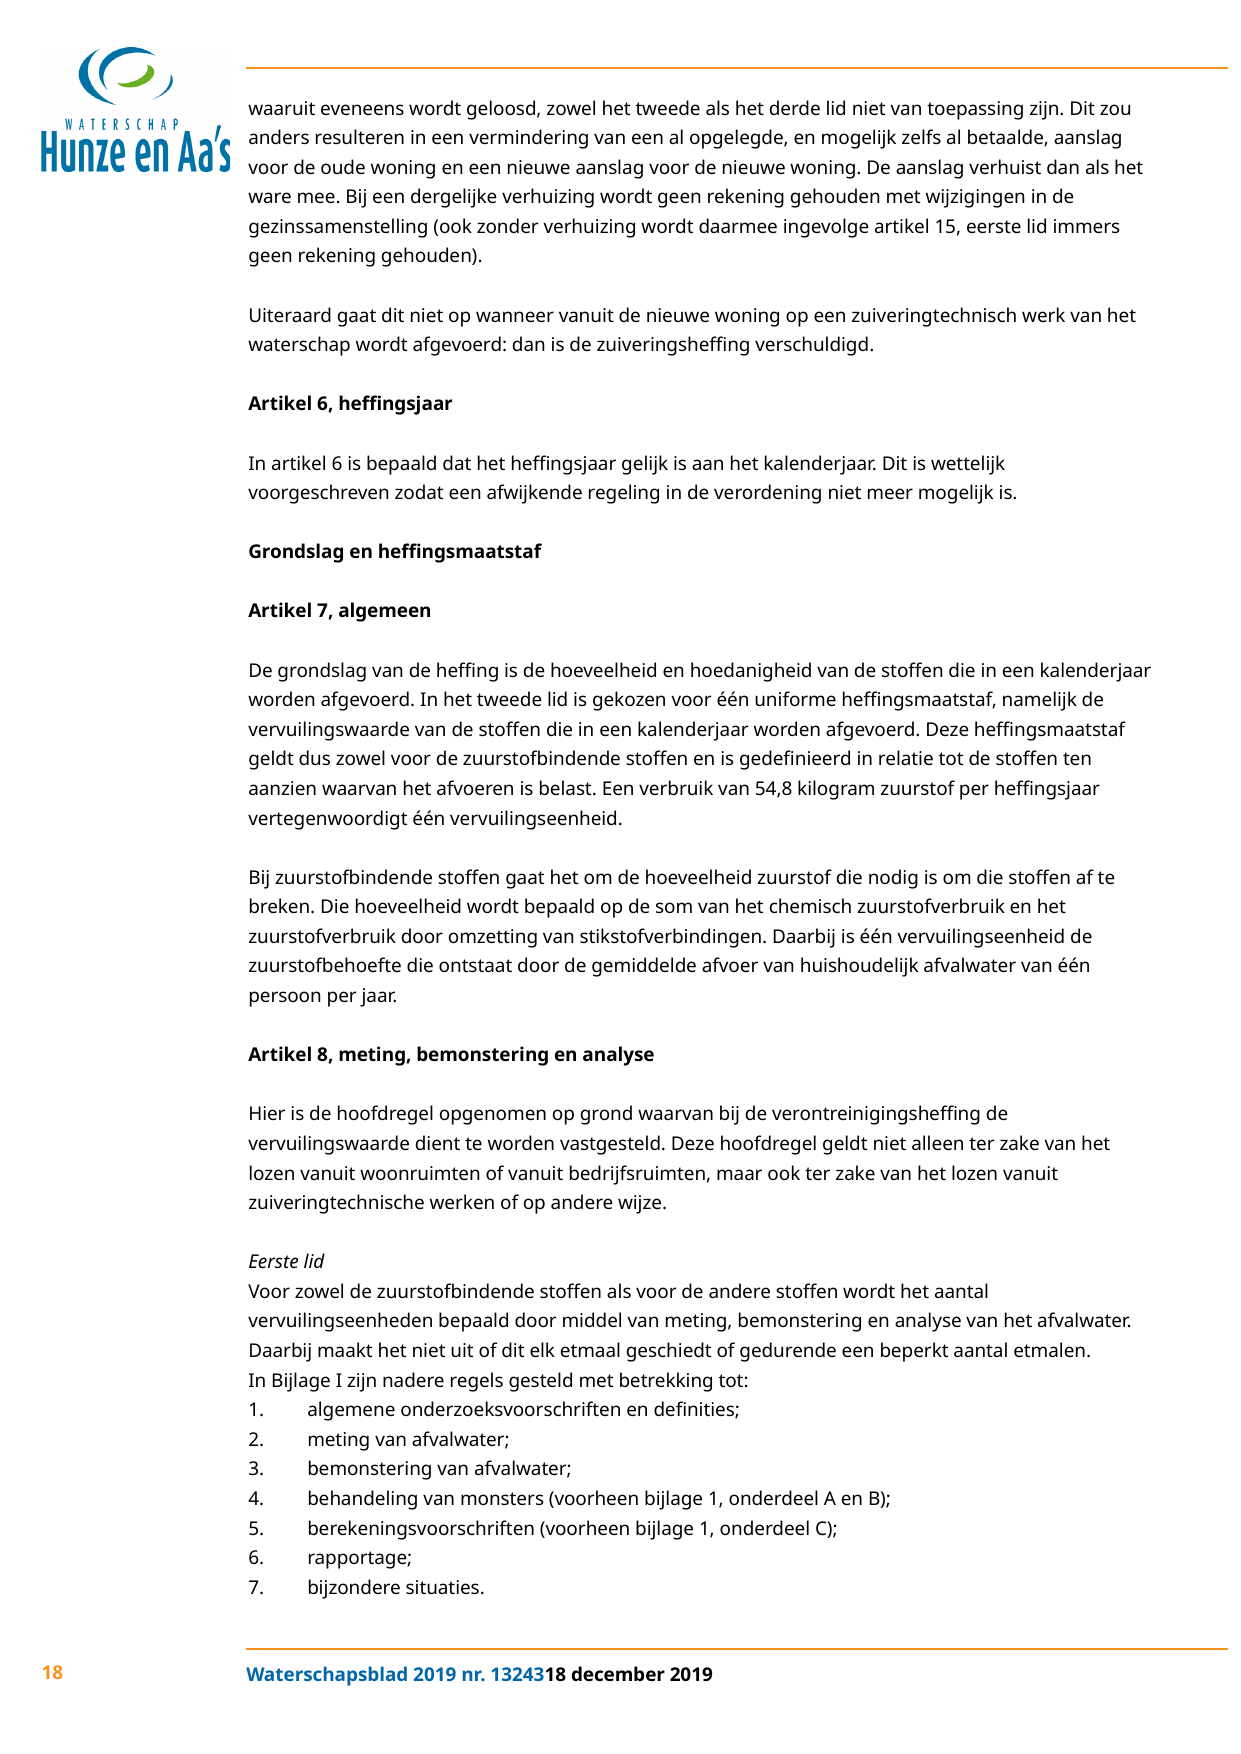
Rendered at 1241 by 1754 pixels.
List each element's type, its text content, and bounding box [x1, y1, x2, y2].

text waaruit eveneens wordt geloosd, zowel het tweede als het derde lid niet van toepassing zijn. Dit zou anders resulteren in een vermindering van een al opgelegde, en mogelijk zelfs al betaalde, aanslag voor de oude woning en een nieuwe aanslag voor de nieuwe woning. De aanslag verhuist dan als het ware mee. Bij een dergelijke verhuizing wordt geen rekening gehouden met wijzigingen in de gezinssamenstelling (ook zonder verhuizing wordt daarmee ingevolge artikel 15, eerste lid immers geen rekening gehouden). [248, 95, 1152, 268]
text De grondslag van de heffing is de hoeveelheid en hoedanigheid van de stoffen die in een kalenderjaar worden afgevoerd. In het tweede lid is gekozen voor één uniforme heffingsmaatstaf, namelijk de vervuilingswaarde van de stoffen die in een kalenderjaar worden afgevoerd. Deze heffingsmaatstaf geldt dus zowel voor de zuurstofbindende stoffen en is gedefinieerd in relatie tot de stoffen ten aanzien waarvan het afvoeren is belast. Een verbruik van 54,8 kilogram zuurstof per heffingsjaar vertegenwoordigt één vervuilingseenheid. [248, 657, 1152, 831]
picture [47, 154, 51, 172]
text Eerste lid [248, 1248, 1152, 1274]
text Artikel 7, algemeen [248, 598, 1152, 623]
text Hier is de hoofdregel opgenomen op grond waarvan bij de verontreinigingsheffing de vervuilingswaarde dient te worden vastgesteld. Deze hoofdregel geldt niet alleen ter zake van het lozen vanuit woonruimten of vanuit bedrijfsruimten, maar ook ter zake van het lozen vanuit zuiveringtechnische werken of op andere wijze. [248, 1101, 1152, 1215]
list algemene onderzoeksvoorschriften en definities; [248, 1396, 1152, 1422]
text Voor zowel de zuurstofbindende stoffen als voor de andere stoffen wordt het aantal vervuilingseenheden bepaald door middel van meting, bemonstering en analyse van het afvalwater. Daarbij maakt het niet uit of dit elk etmaal geschiedt of gedurende een beperkt aantal etmalen. [248, 1278, 1152, 1363]
text Artikel 8, meting, bemonstering en analyse [248, 1041, 1152, 1067]
text In Bijlage I zijn nadere regels gesteld met betrekking tot: [248, 1367, 1152, 1393]
list behandeling van monsters (voorheen bijlage 1, onderdeel A en B); [248, 1485, 1152, 1511]
text Grondslag en heffingsmaatstaf [248, 538, 1152, 564]
list berekeningsvoorschriften (voorheen bijlage 1, onderdeel C); [248, 1515, 1152, 1541]
list meting van afvalwater; [248, 1426, 1152, 1452]
text In artikel 6 is bepaald dat het heffingsjaar gelijk is aan het kalenderjaar. Dit is wettelijk voorgeschreven zodat een afwijkende regeling in de verordening niet meer mogelijk is. [248, 450, 1152, 505]
text Bij zuurstofbindende stoffen gaat het om de hoeveelheid zuurstof die nodig is om die stoffen af te breken. Die hoeveelheid wordt bepaald op de som van het chemisch zuurstofverbruik en het zuurstofverbruik door omzetting van stikstofverbindingen. Daarbij is één vervuilingseenheid de zuurstofbehoefte die ontstaat door de gemiddelde afvoer van huishoudelijk afvalwater van één persoon per jaar. [248, 864, 1152, 1008]
picture [183, 163, 191, 172]
list bemonstering van afvalwater; [248, 1456, 1152, 1481]
text Uiteraard gaat dit niet op wanneer vanuit de nieuwe woning op een zuiveringtechnisch werk van het waterschap wordt afgevoerd: dan is de zuiveringsheffing verschuldigd. [248, 302, 1152, 357]
picture [226, 145, 231, 156]
text Artikel 6, heffingsjaar [248, 391, 1152, 416]
list bijzondere situaties. [248, 1574, 1152, 1600]
list rapportage; [248, 1544, 1152, 1570]
picture [41, 47, 231, 172]
